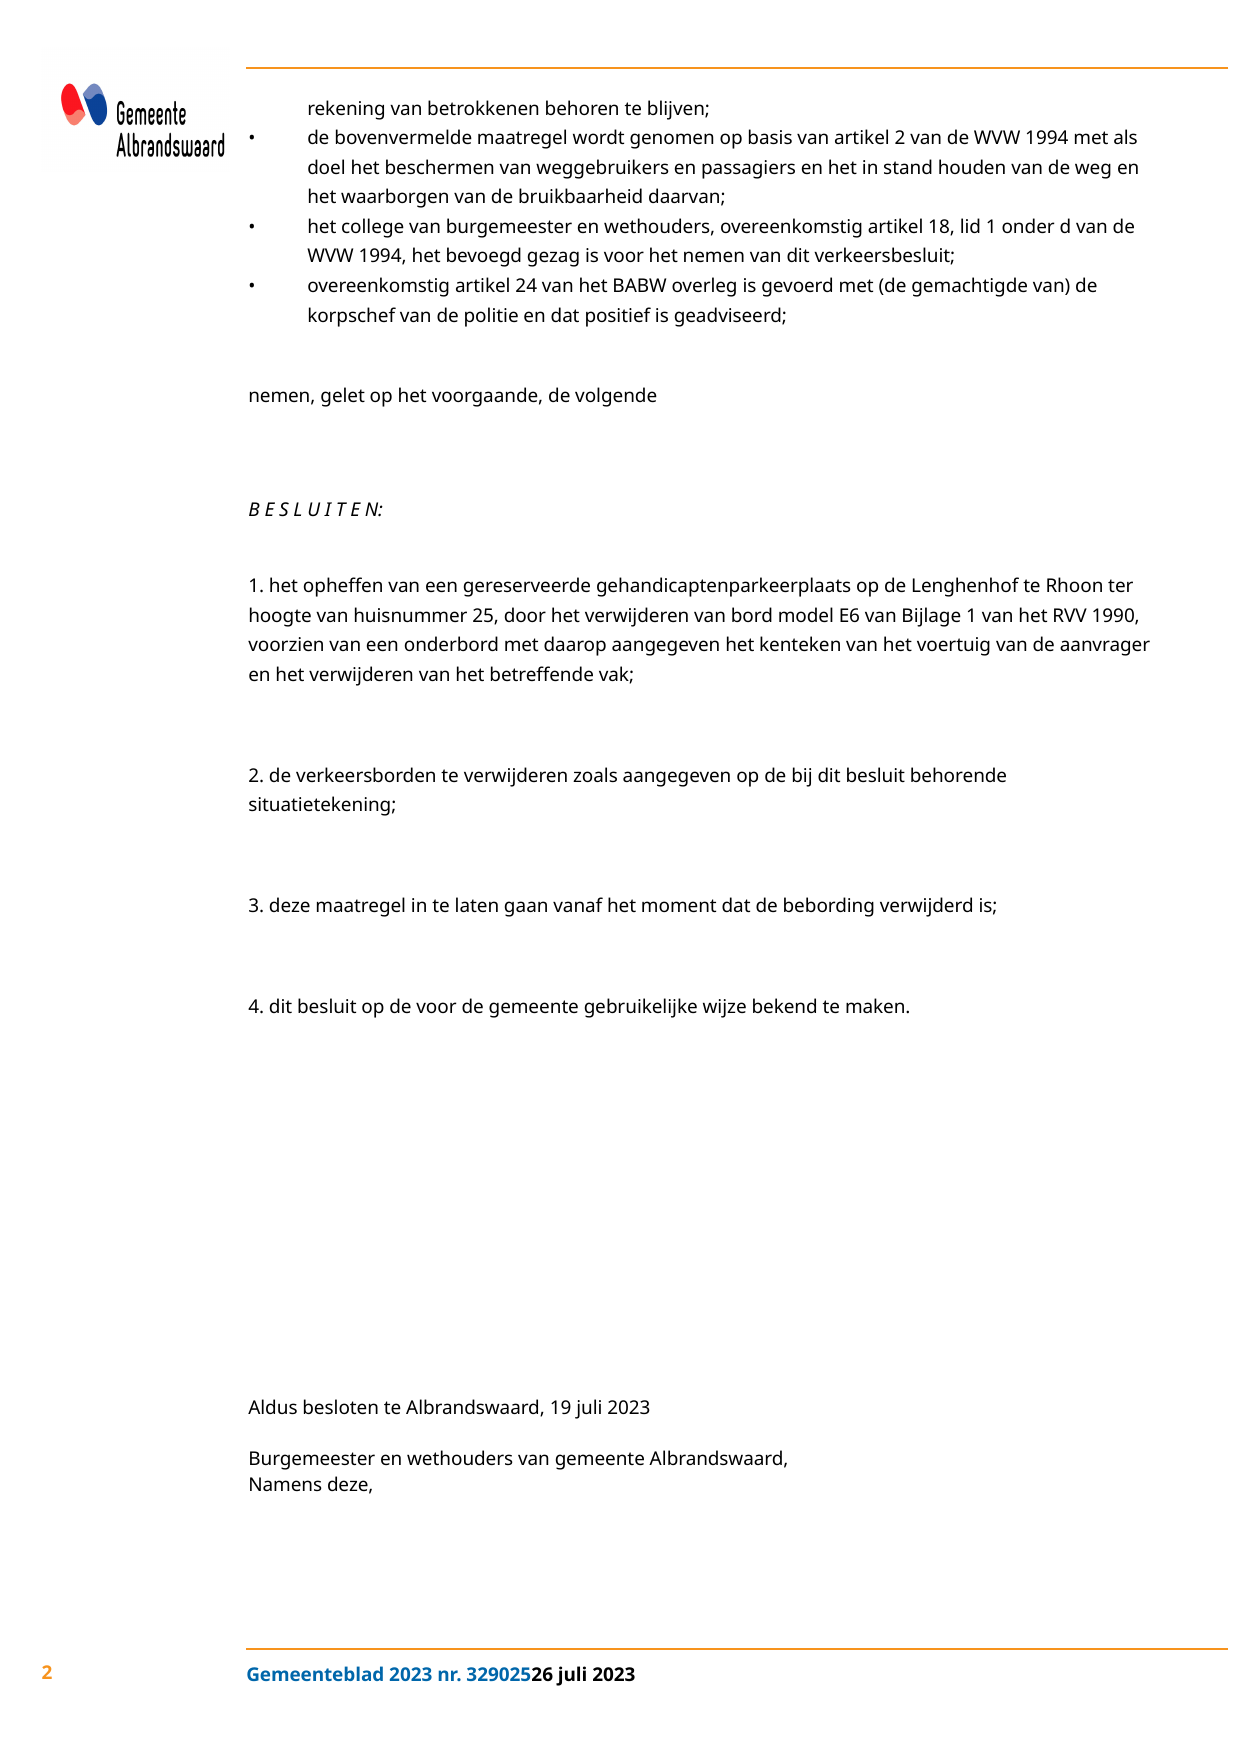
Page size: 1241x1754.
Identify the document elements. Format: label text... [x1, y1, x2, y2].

list overeenkomstig artikel 24 van het BABW overleg is gevoerd met (de gemachtigde van) de korpschef van de politie en dat positief is geadviseerd; [248, 272, 1152, 328]
list rekening van betrokkenen behoren te blijven; [248, 95, 1152, 121]
text 1. het opheffen van een gereserveerde gehandicaptenparkeerplaats op de Lenghenhof te Rhoon ter hoogte van huisnummer 25, door het verwijderen van bord model E6 van Bijlage 1 van het RVV 1990, voorzien van een onderbord met daarop aangegeven het kenteken van het voertuig van de aanvrager en het verwijderen van het betreffende vak; [248, 572, 1152, 687]
picture [41, 47, 231, 172]
text Namens deze, [248, 1471, 1152, 1497]
text 4. dit besluit op de voor de gemeente gebruikelijke wijze bekend te maken. [248, 993, 1152, 1019]
text nemen, gelet op het voorgaande, de volgende [248, 382, 1152, 408]
text 3. deze maatregel in te laten gaan vanaf het moment dat de bebording verwijderd is; [248, 892, 1152, 918]
text B E S L U I T E N: [248, 496, 1152, 522]
text Aldus besloten te Albrandswaard, 19 juli 2023 [248, 1394, 1152, 1420]
text 2. de verkeersborden te verwijderen zoals aangegeven op de bij dit besluit behorende situatietekening; [248, 762, 1152, 817]
list de bovenvermelde maatregel wordt genomen op basis van artikel 2 van de WVW 1994 met als doel het beschermen van weggebruikers en passagiers en het in stand houden van de weg en het waarborgen van de bruikbaarheid daarvan; [248, 124, 1152, 209]
list het college van burgemeester en wethouders, overeenkomstig artikel 18, lid 1 onder d van de WVW 1994, het bevoegd gezag is voor het nemen van dit verkeersbesluit; [248, 213, 1152, 268]
text Burgemeester en wethouders van gemeente Albrandswaard, [248, 1445, 1152, 1471]
